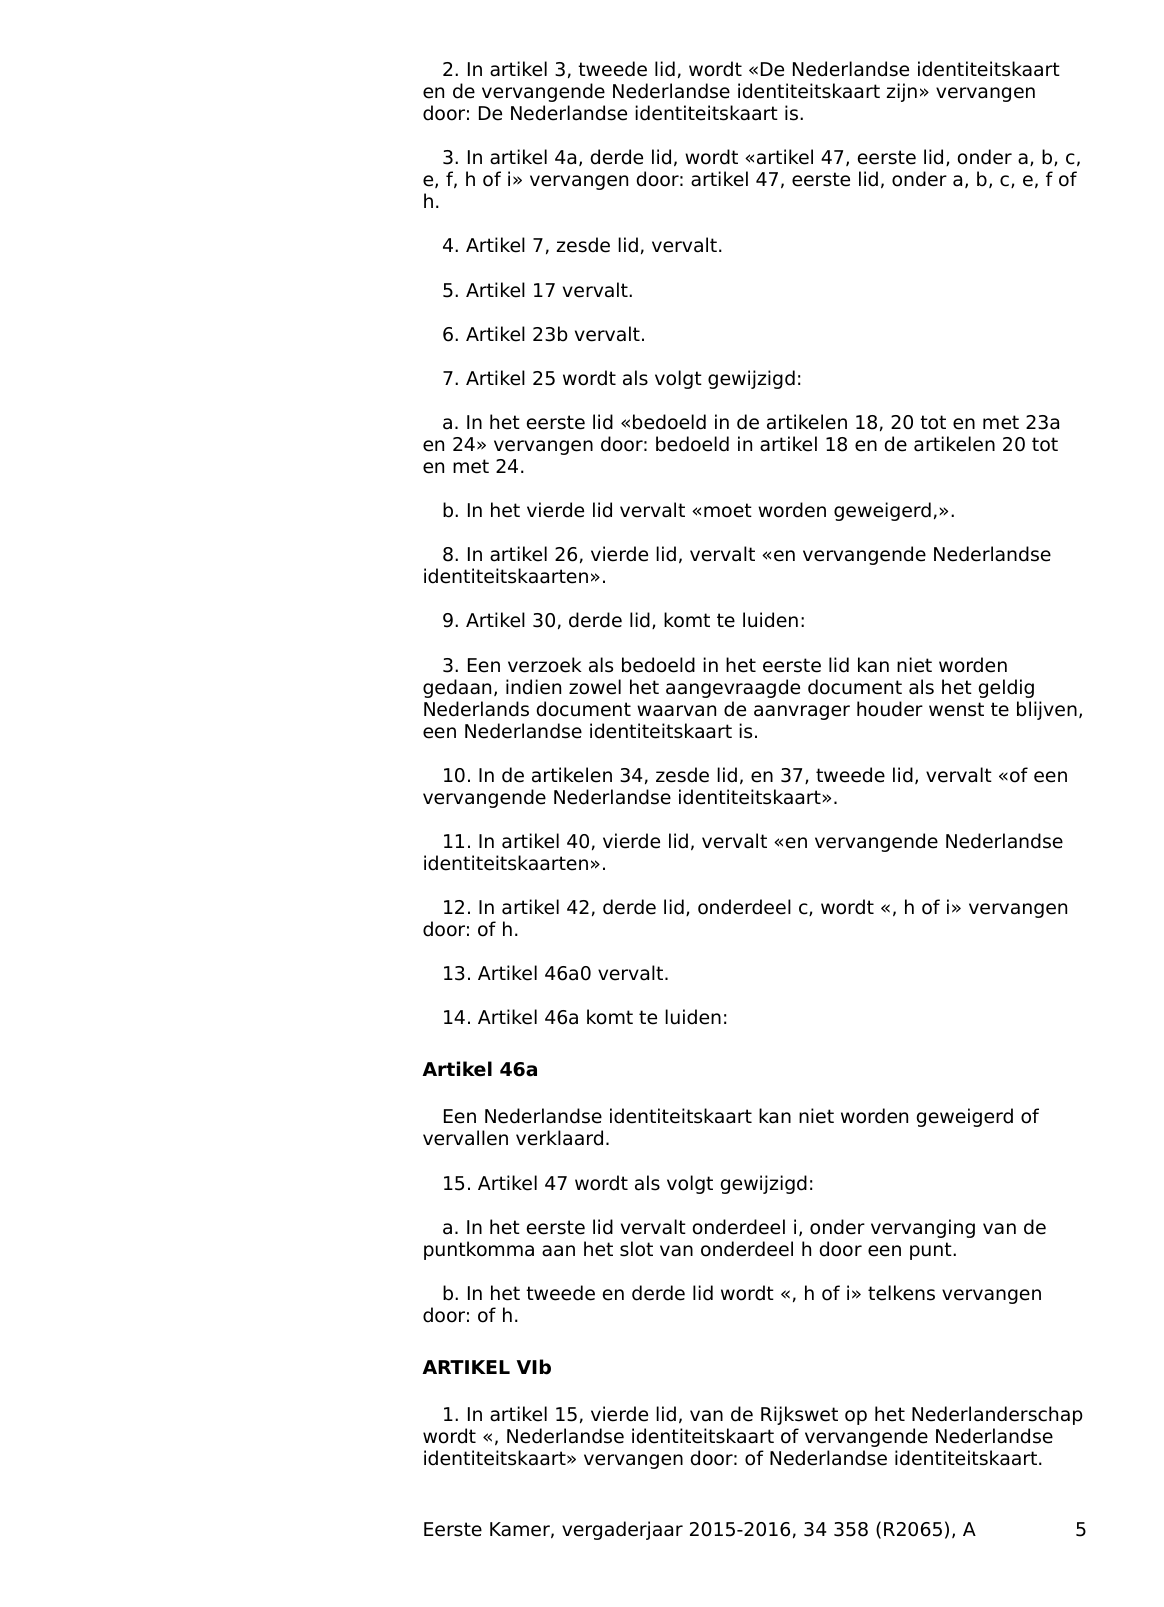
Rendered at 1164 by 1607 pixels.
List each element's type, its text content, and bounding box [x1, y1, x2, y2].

text b. In het tweede en derde lid wordt «, h of i» telkens vervangen door: of h. [422, 1283, 1087, 1327]
subtitle Artikel 46a [422, 1059, 1087, 1081]
text 4. Artikel 7, zesde lid, vervalt. [422, 235, 1087, 257]
subtitle ARTIKEL VIb [422, 1357, 1087, 1379]
text 3. In artikel 4a, derde lid, wordt «artikel 47, eerste lid, onder a, b, c, e, f, h of i» vervangen door: artikel 47, eerste lid, onder a, b, c, e, f of h. [422, 147, 1087, 213]
text a. In het eerste lid vervalt onderdeel i, onder vervanging van de puntkomma aan het slot van onderdeel h door een punt. [422, 1217, 1087, 1261]
text 11. In artikel 40, vierde lid, vervalt «en vervangende Nederlandse identiteitskaarten». [422, 831, 1087, 875]
text 5. Artikel 17 vervalt. [422, 279, 1087, 301]
text 2. In artikel 3, tweede lid, wordt «De Nederlandse identiteitskaart en de vervangende Nederlandse identiteitskaart zijn» vervangen door: De Nederlandse identiteitskaart is. [422, 59, 1087, 125]
text 8. In artikel 26, vierde lid, vervalt «en vervangende Nederlandse identiteitskaarten». [422, 544, 1087, 588]
text b. In het vierde lid vervalt «moet worden geweigerd,». [422, 500, 1087, 522]
text 1. In artikel 15, vierde lid, van de Rijkswet op het Nederlanderschap wordt «, Nederlandse identiteitskaart of vervangende Nederlandse identiteitskaart» vervangen door: of Nederlandse identiteitskaart. [422, 1404, 1087, 1469]
text a. In het eerste lid «bedoeld in de artikelen 18, 20 tot en met 23a en 24» vervangen door: bedoeld in artikel 18 en de artikelen 20 tot en met 24. [422, 412, 1087, 478]
text 12. In artikel 42, derde lid, onderdeel c, wordt «, h of i» vervangen door: of h. [422, 897, 1087, 941]
text 3. Een verzoek als bedoeld in het eerste lid kan niet worden gedaan, indien zowel het aangevraagde document als het geldig Nederlands document waarvan de aanvrager houder wenst te blijven, een Nederlandse identiteitskaart is. [422, 654, 1087, 742]
text 10. In de artikelen 34, zesde lid, en 37, tweede lid, vervalt «of een vervangende Nederlandse identiteitskaart». [422, 765, 1087, 809]
text 7. Artikel 25 wordt als volgt gewijzigd: [422, 368, 1087, 390]
text Een Nederlandse identiteitskaart kan niet worden geweigerd of vervallen verklaard. [422, 1106, 1087, 1150]
text 13. Artikel 46a0 vervalt. [422, 963, 1087, 985]
text 14. Artikel 46a komt te luiden: [422, 1007, 1087, 1029]
text 9. Artikel 30, derde lid, komt te luiden: [422, 610, 1087, 632]
text 15. Artikel 47 wordt als volgt gewijzigd: [422, 1172, 1087, 1194]
text 6. Artikel 23b vervalt. [422, 324, 1087, 346]
